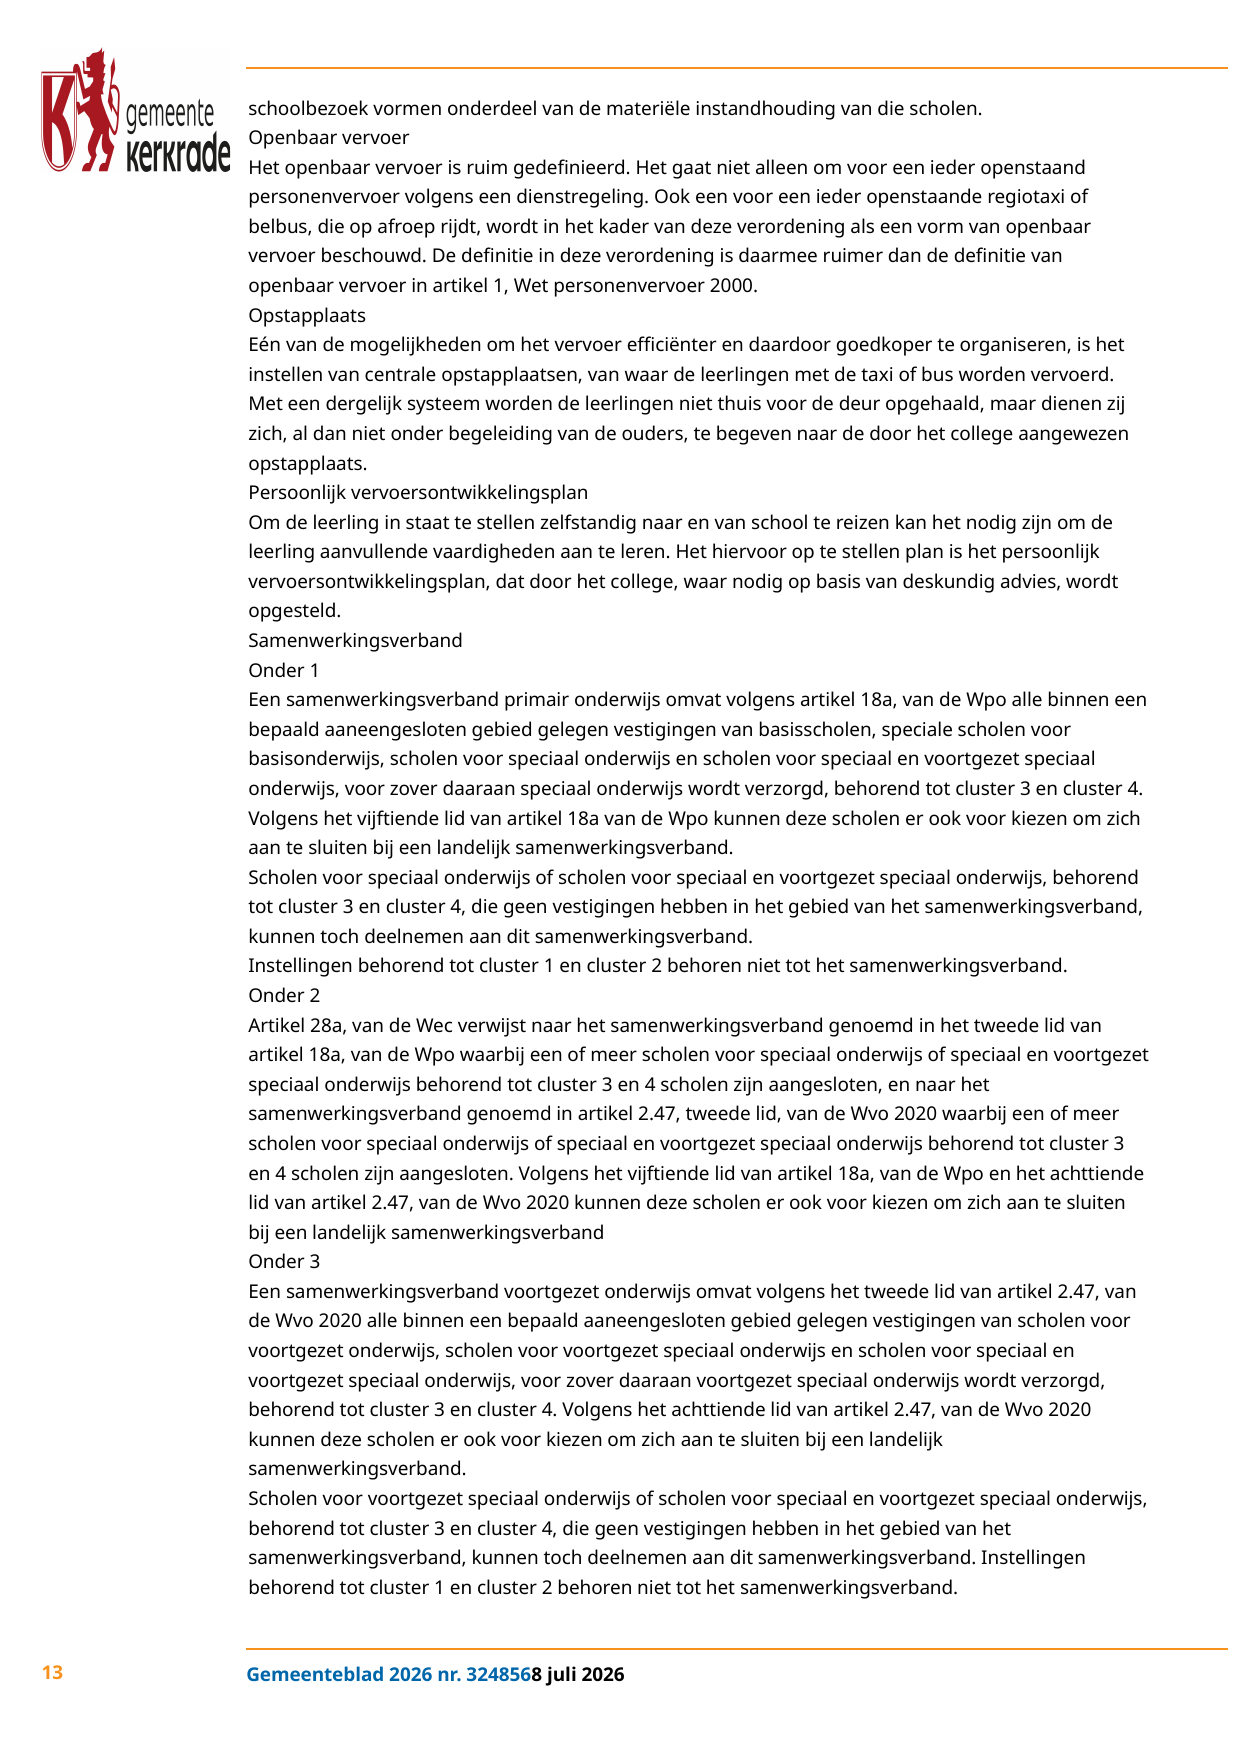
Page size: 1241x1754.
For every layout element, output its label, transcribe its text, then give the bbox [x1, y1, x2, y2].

text Een samenwerkingsverband primair onderwijs omvat volgens artikel 18a, van de Wpo alle binnen een bepaald aaneengesloten gebied gelegen vestigingen van basisscholen, speciale scholen voor basisonderwijs, scholen voor speciaal onderwijs en scholen voor speciaal en voortgezet speciaal onderwijs, voor zover daaraan speciaal onderwijs wordt verzorgd, behorend tot cluster 3 en cluster 4. Volgens het vijftiende lid van artikel 18a van de Wpo kunnen deze scholen er ook voor kiezen om zich aan te sluiten bij een landelijk samenwerkingsverband. [248, 686, 1152, 860]
text Artikel 28a, van de Wec verwijst naar het samenwerkingsverband genoemd in het tweede lid van artikel 18a, van de Wpo waarbij een of meer scholen voor speciaal onderwijs of speciaal en voortgezet speciaal onderwijs behorend tot cluster 3 en 4 scholen zijn aangesloten, en naar het samenwerkingsverband genoemd in artikel 2.47, tweede lid, van de Wvo 2020 waarbij een of meer scholen voor speciaal onderwijs of speciaal en voortgezet speciaal onderwijs behorend tot cluster 3 en 4 scholen zijn aangesloten. Volgens het vijftiende lid van artikel 18a, van de Wpo en het achttiende lid van artikel 2.47, van de Wvo 2020 kunnen deze scholen er ook voor kiezen om zich aan te sluiten bij een landelijk samenwerkingsverband [248, 1012, 1152, 1245]
picture [41, 47, 231, 172]
text Onder 3 [248, 1248, 1152, 1274]
text schoolbezoek vormen onderdeel van de materiële instandhouding van die scholen. [248, 95, 1152, 121]
text Onder 1 [248, 657, 1152, 683]
text Om de leerling in staat te stellen zelfstandig naar en van school te reizen kan het nodig zijn om de leerling aanvullende vaardigheden aan te leren. Het hiervoor op te stellen plan is het persoonlijk vervoersontwikkelingsplan, dat door het college, waar nodig op basis van deskundig advies, wordt opgesteld. [248, 509, 1152, 623]
text Het openbaar vervoer is ruim gedefinieerd. Het gaat niet alleen om voor een ieder openstaand personenvervoer volgens een dienstregeling. Ook een voor een ieder openstaande regiotaxi of belbus, die op afroep rijdt, wordt in het kader van deze verordening als een vorm van openbaar vervoer beschouwd. De definitie in deze verordening is daarmee ruimer dan de definitie van openbaar vervoer in artikel 1, Wet personenvervoer 2000. [248, 154, 1152, 298]
text Persoonlijk vervoersontwikkelingsplan [248, 479, 1152, 505]
text Een samenwerkingsverband voortgezet onderwijs omvat volgens het tweede lid van artikel 2.47, van de Wvo 2020 alle binnen een bepaald aaneengesloten gebied gelegen vestigingen van scholen voor voortgezet onderwijs, scholen voor voortgezet speciaal onderwijs en scholen voor speciaal en voortgezet speciaal onderwijs, voor zover daaraan voortgezet speciaal onderwijs wordt verzorgd, behorend tot cluster 3 en cluster 4. Volgens het achttiende lid van artikel 2.47, van de Wvo 2020 kunnen deze scholen er ook voor kiezen om zich aan te sluiten bij een landelijk samenwerkingsverband. [248, 1278, 1152, 1481]
text Onder 2 [248, 982, 1152, 1008]
text Scholen voor speciaal onderwijs of scholen voor speciaal en voortgezet speciaal onderwijs, behorend tot cluster 3 en cluster 4, die geen vestigingen hebben in het gebied van het samenwerkingsverband, kunnen toch deelnemen aan dit samenwerkingsverband. [248, 864, 1152, 949]
text Samenwerkingsverband [248, 627, 1152, 653]
text Instellingen behorend tot cluster 1 en cluster 2 behoren niet tot het samenwerkingsverband. [248, 953, 1152, 978]
text Opstapplaats [248, 302, 1152, 328]
text Eén van de mogelijkheden om het vervoer efficiënter en daardoor goedkoper te organiseren, is het instellen van centrale opstapplaatsen, van waar de leerlingen met de taxi of bus worden vervoerd. Met een dergelijk systeem worden de leerlingen niet thuis voor de deur opgehaald, maar dienen zij zich, al dan niet onder begeleiding van de ouders, te begeven naar de door het college aangewezen opstapplaats. [248, 331, 1152, 476]
text Scholen voor voortgezet speciaal onderwijs of scholen voor speciaal en voortgezet speciaal onderwijs, behorend tot cluster 3 en cluster 4, die geen vestigingen hebben in het gebied van het samenwerkingsverband, kunnen toch deelnemen aan dit samenwerkingsverband. Instellingen behorend tot cluster 1 en cluster 2 behoren niet tot het samenwerkingsverband. [248, 1485, 1152, 1600]
text Openbaar vervoer [248, 124, 1152, 150]
